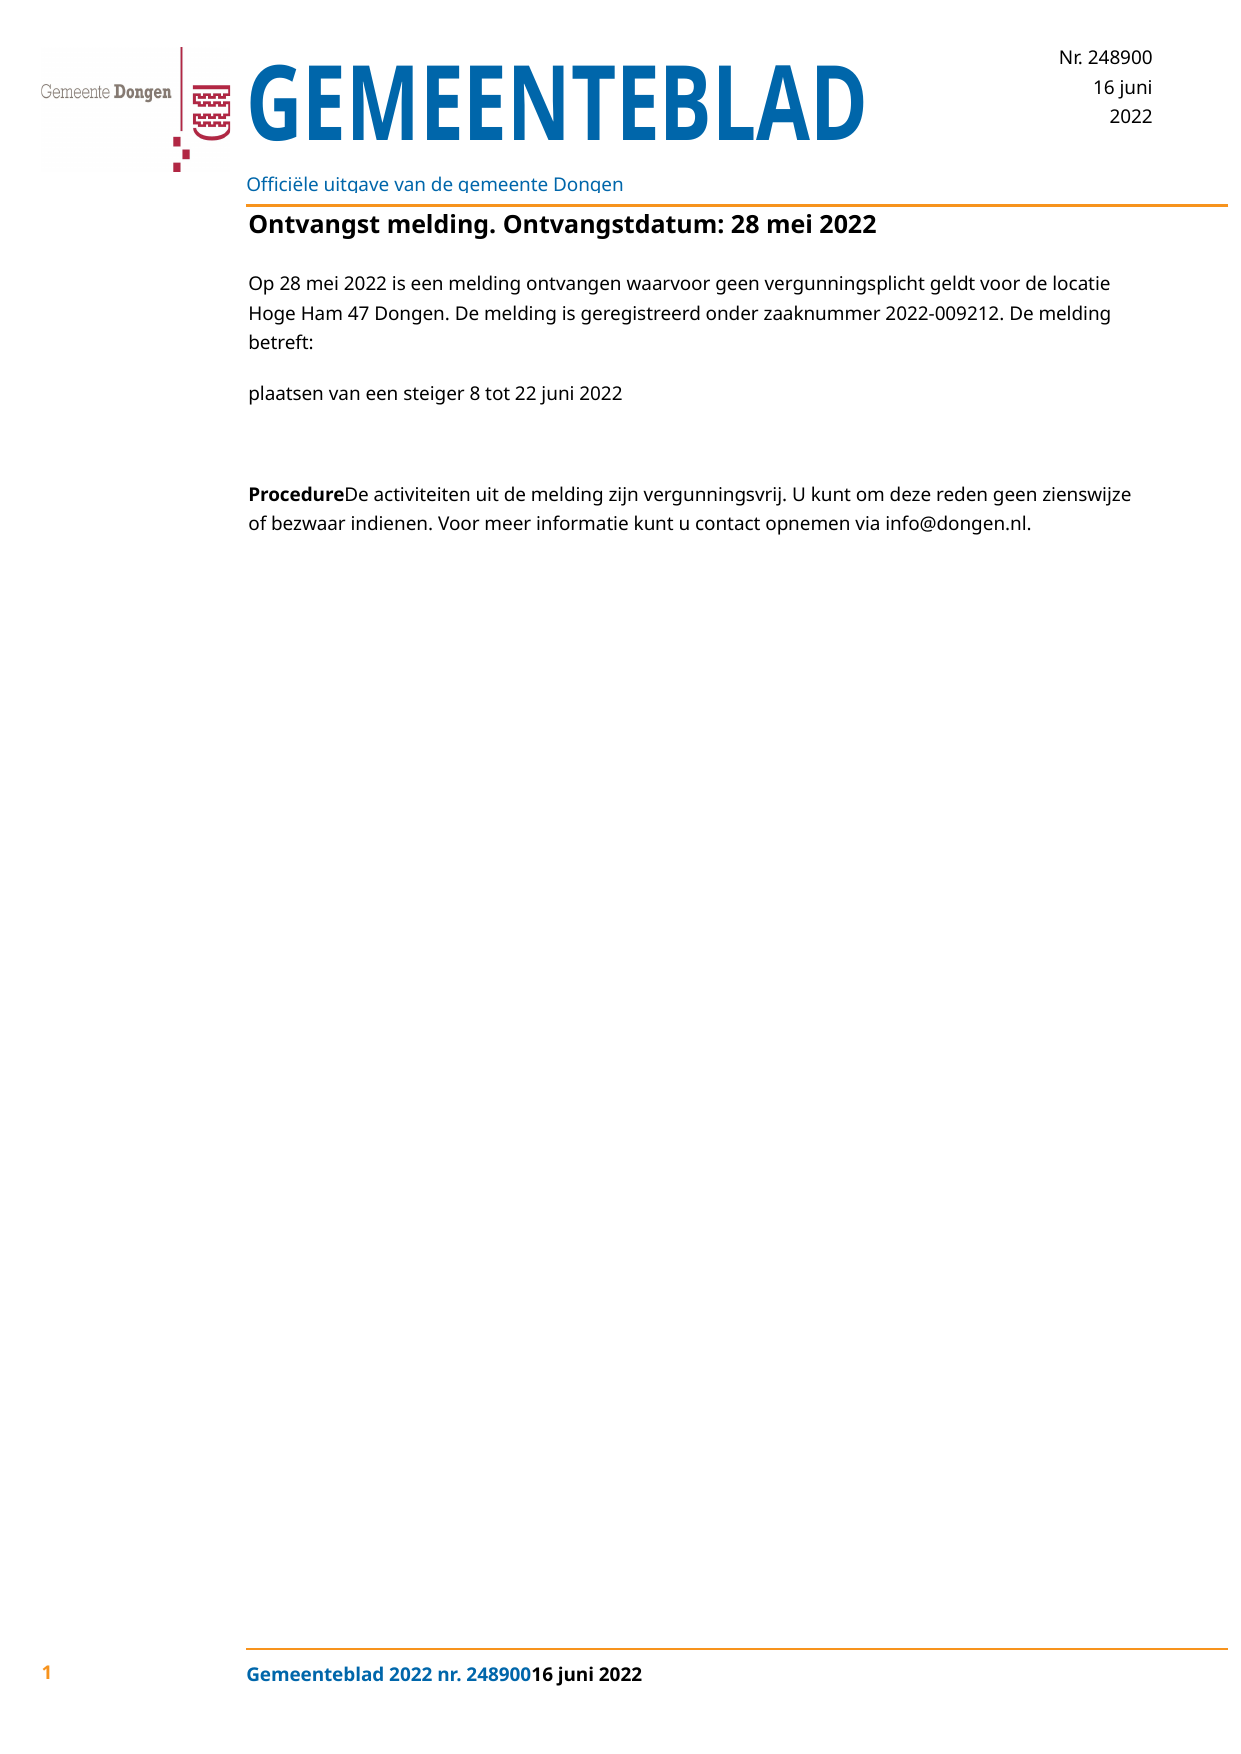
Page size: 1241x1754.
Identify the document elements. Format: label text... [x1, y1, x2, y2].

text ProcedureDe activiteiten uit de melding zijn vergunningsvrij. U kunt om deze reden geen zienswijze of bezwaar indienen. Voor meer informatie kunt u contact opnemen via info@dongen.nl. [248, 481, 1152, 536]
picture [41, 47, 231, 172]
text Op 28 mei 2022 is een melding ontvangen waarvoor geen vergunningsplicht geldt voor de locatie Hoge Ham 47 Dongen. De melding is geregistreerd onder zaaknummer 2022-009212. De melding betreft: [248, 270, 1152, 355]
text Ontvangst melding. Ontvangstdatum: 28 mei 2022 [248, 207, 1152, 241]
text plaatsen van een steiger 8 tot 22 juni 2022 [248, 380, 1152, 406]
